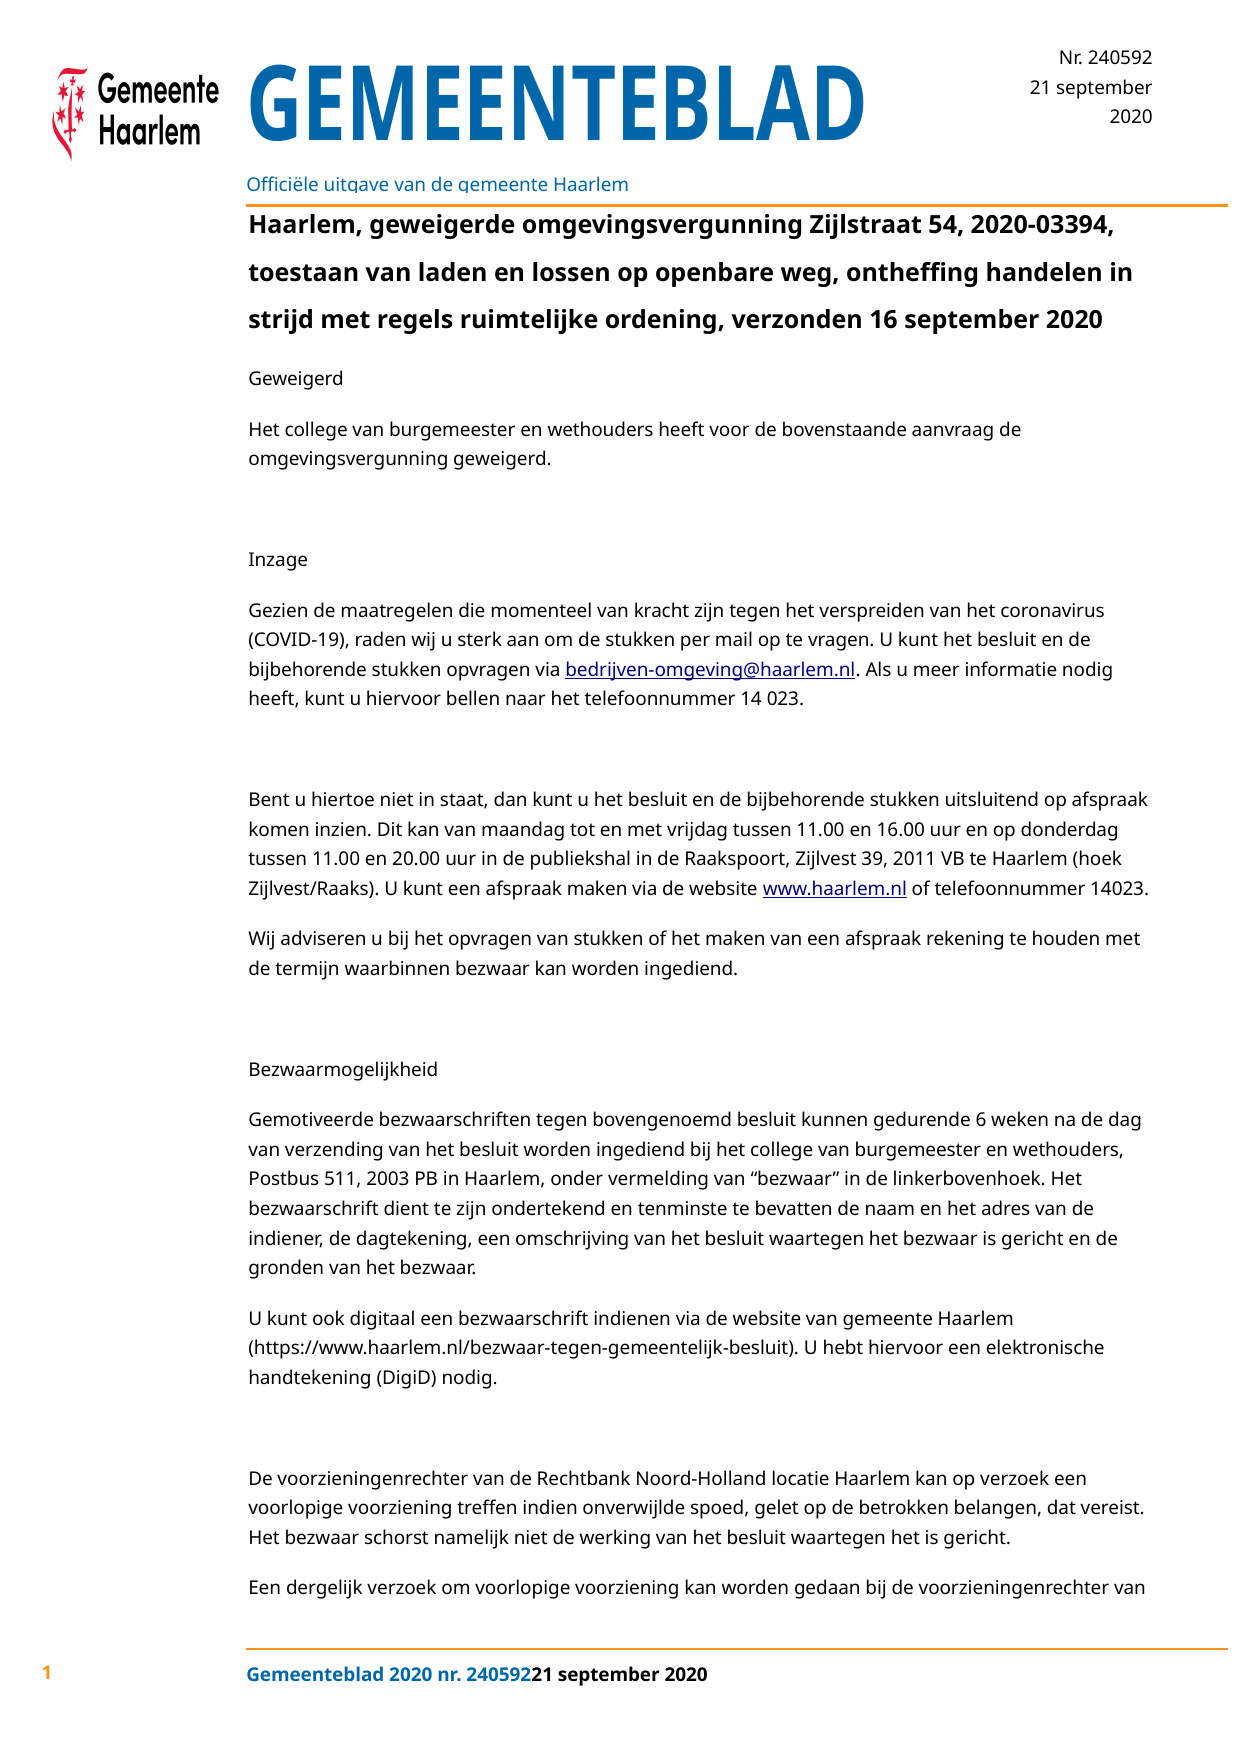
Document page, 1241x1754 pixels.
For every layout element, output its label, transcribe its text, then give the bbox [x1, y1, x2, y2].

text Geweigerd [248, 366, 1152, 391]
text U kunt ook digitaal een bezwaarschrift indienen via de website van gemeente Haarlem (https://www.haarlem.nl/bezwaar-tegen-gemeentelijk-besluit). U hebt hiervoor een elektronische handtekening (DigiD) nodig. [248, 1305, 1152, 1389]
picture [41, 47, 231, 172]
text Een dergelijk verzoek om voorlopige voorziening kan worden gedaan bij de voorzieningenrechter van [248, 1574, 1152, 1600]
text Bent u hiertoe niet in staat, dan kunt u het besluit en de bijbehorende stukken uitsluitend op afspraak komen inzien. Dit kan van maandag tot en met vrijdag tussen 11.00 en 16.00 uur en op donderdag tussen 11.00 en 20.00 uur in de publiekshal in de Raakspoort, Zijlvest 39, 2011 VB te Haarlem (hoek Zijlvest/Raaks). U kunt een afspraak maken via de website www.haarlem.nl of telefoonnummer 14023. [248, 786, 1152, 901]
text Gezien de maatregelen die momenteel van kracht zijn tegen het verspreiden van het coronavirus (COVID-19), raden wij u sterk aan om de stukken per mail op te vragen. U kunt het besluit en de bijbehorende stukken opvragen via bedrijven-omgeving@haarlem.nl. Als u meer informatie nodig heeft, kunt u hiervoor bellen naar het telefoonnummer 14 023. [248, 597, 1152, 711]
text Bezwaarmogelijkheid [248, 1056, 1152, 1082]
text Wij adviseren u bij het opvragen van stukken of het maken van een afspraak rekening te houden met de termijn waarbinnen bezwaar kan worden ingediend. [248, 926, 1152, 981]
text Haarlem, geweigerde omgevingsvergunning Zijlstraat 54, 2020-03394, toestaan van laden en lossen op openbare weg, ontheffing handelen in strijd met regels ruimtelijke ordening, verzonden 16 september 2020 [248, 207, 1152, 336]
text Het college van burgemeester en wethouders heeft voor de bovenstaande aanvraag de omgevingsvergunning geweigerd. [248, 416, 1152, 471]
text Inzage [248, 546, 1152, 572]
text Gemotiveerde bezwaarschriften tegen bovengenoemd besluit kunnen gedurende 6 weken na de dag van verzending van het besluit worden ingediend bij het college van burgemeester en wethouders, Postbus 511, 2003 PB in Haarlem, onder vermelding van “bezwaar” in de linkerbovenhoek. Het bezwaarschrift dient te zijn ondertekend en tenminste te bevatten de naam en het adres van de indiener, de dagtekening, een omschrijving van het besluit waartegen het bezwaar is gericht en de gronden van het bezwaar. [248, 1106, 1152, 1280]
text De voorzieningenrechter van de Rechtbank Noord-Holland locatie Haarlem kan op verzoek een voorlopige voorziening treffen indien onverwijlde spoed, gelet op de betrokken belangen, dat vereist. Het bezwaar schorst namelijk niet de werking van het besluit waartegen het is gericht. [248, 1465, 1152, 1549]
